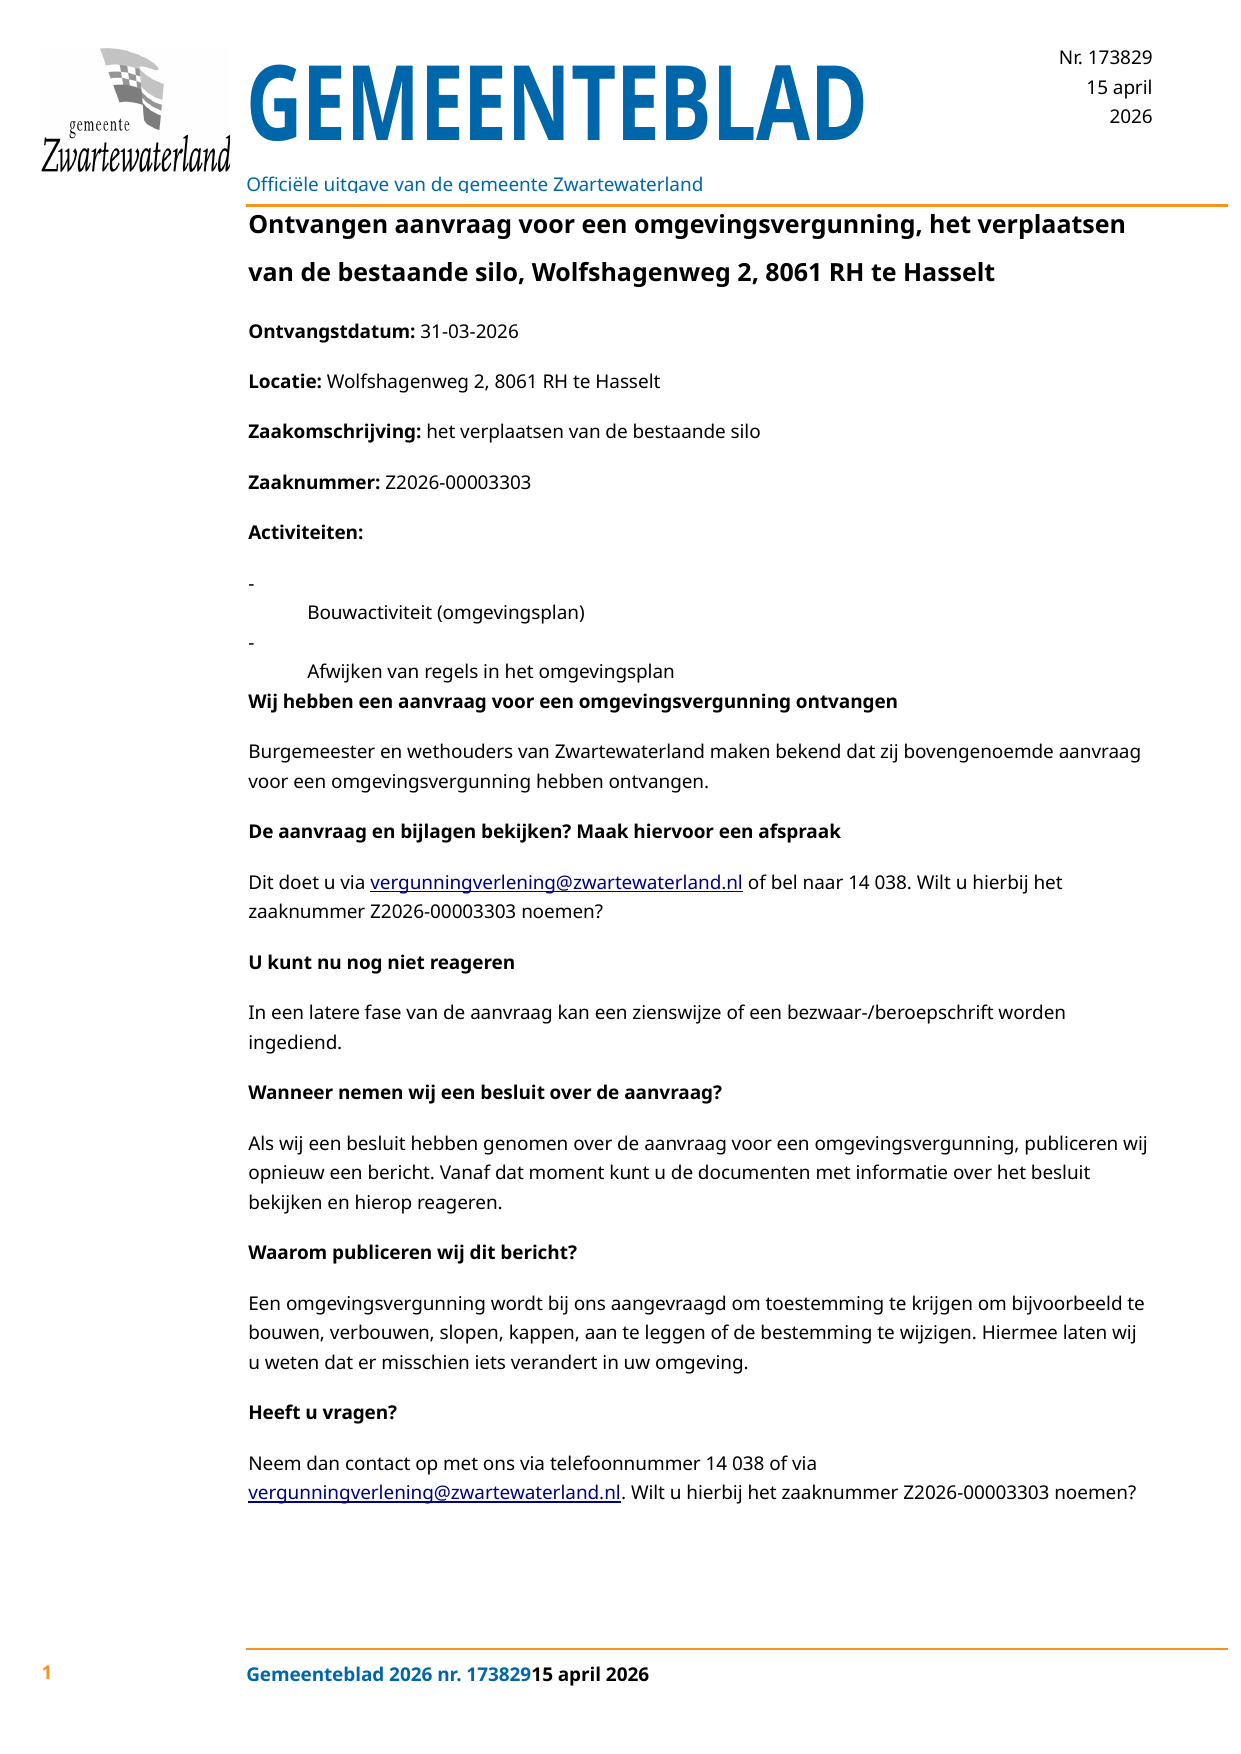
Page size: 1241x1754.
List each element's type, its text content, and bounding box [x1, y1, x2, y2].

text Ontvangstdatum: 31-03-2026 [248, 318, 1152, 344]
text Dit doet u via vergunningverlening@zwartewaterland.nl of bel naar 14 038. Wilt u hierbij het zaaknummer Z2026-00003303 noemen? [248, 869, 1152, 924]
text Activiteiten: [248, 519, 1152, 545]
text Zaakomschrijving: het verplaatsen van de bestaande silo [248, 419, 1152, 444]
text U kunt nu nog niet reageren [248, 949, 1152, 975]
text Ontvangen aanvraag voor een omgevingsvergunning, het verplaatsen van de bestaande silo, Wolfshagenweg 2, 8061 RH te Hasselt [248, 207, 1152, 288]
list Afwijken van regels in het omgevingsplan [248, 659, 1152, 684]
list Bouwactiviteit (omgevingsplan) [248, 599, 1152, 625]
picture [41, 47, 231, 172]
text Als wij een besluit hebben genomen over de aanvraag voor een omgevingsvergunning, publiceren wij opnieuw een bericht. Vanaf dat moment kunt u de documenten met informatie over het besluit bekijken en hierop reageren. [248, 1130, 1152, 1215]
text Wanneer nemen wij een besluit over de aanvraag? [248, 1079, 1152, 1105]
text Neem dan contact op met ons via telefoonnummer 14 038 of via vergunningverlening@zwartewaterland.nl. Wilt u hierbij het zaaknummer Z2026-00003303 noemen? [248, 1450, 1152, 1505]
text Een omgevingsvergunning wordt bij ons aangevraagd om toestemming te krijgen om bijvoorbeeld te bouwen, verbouwen, slopen, kappen, aan te leggen of de bestemming te wijzigen. Hiermee laten wij u weten dat er misschien iets verandert in uw omgeving. [248, 1290, 1152, 1375]
text Zaaknummer: Z2026-00003303 [248, 469, 1152, 495]
text In een latere fase van de aanvraag kan een zienswijze of een bezwaar-/beroepschrift worden ingediend. [248, 999, 1152, 1055]
text De aanvraag en bijlagen bekijken? Maak hiervoor een afspraak [248, 819, 1152, 844]
text Burgemeester en wethouders van Zwartewaterland maken bekend dat zij bovengenoemde aanvraag voor een omgevingsvergunning hebben ontvangen. [248, 739, 1152, 794]
text Wij hebben een aanvraag voor een omgevingsvergunning ontvangen [248, 688, 1152, 714]
text Heeft u vragen? [248, 1399, 1152, 1425]
text Waarom publiceren wij dit bericht? [248, 1239, 1152, 1265]
text Locatie: Wolfshagenweg 2, 8061 RH te Hasselt [248, 368, 1152, 394]
